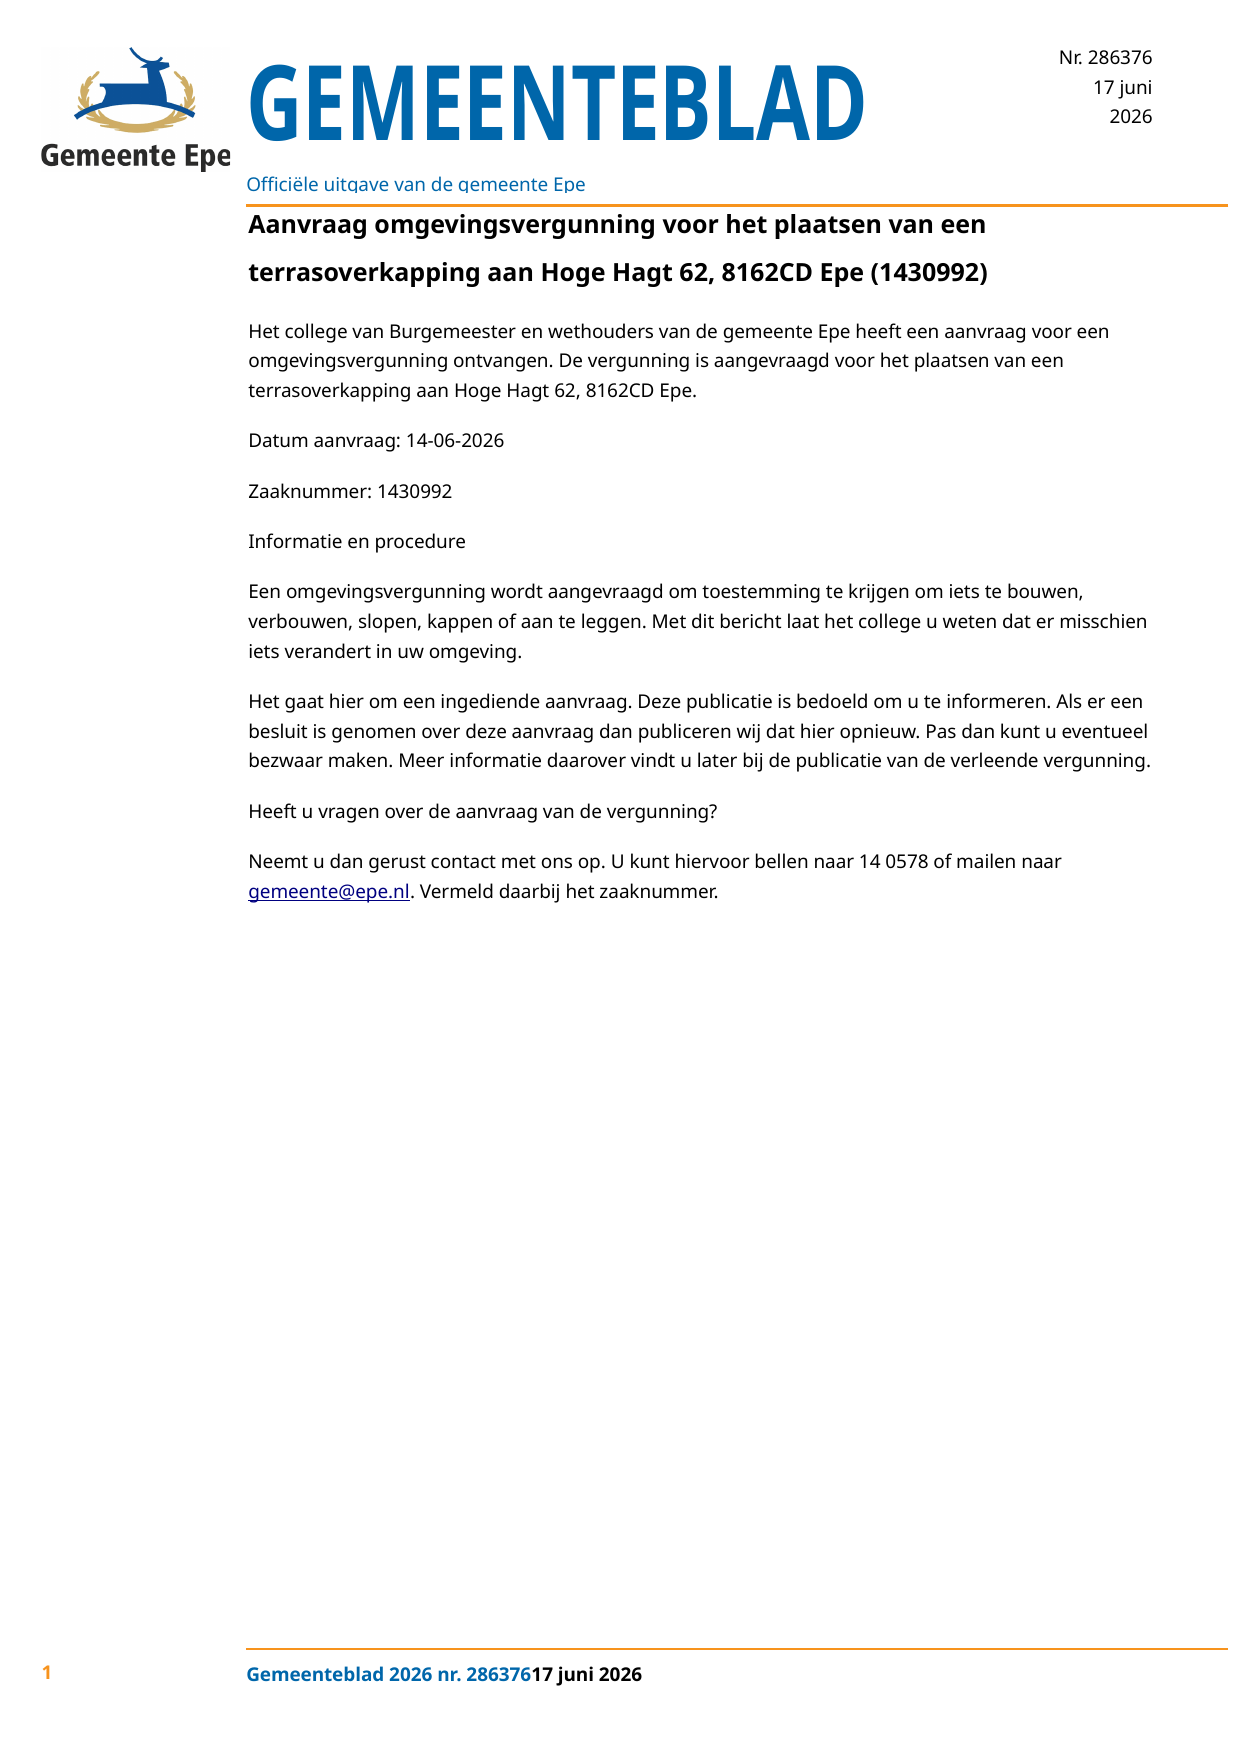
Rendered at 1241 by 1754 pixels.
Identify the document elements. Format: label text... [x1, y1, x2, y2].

text Heeft u vragen over de aanvraag van de vergunning? [248, 798, 1152, 824]
text Het college van Burgemeester en wethouders van de gemeente Epe heeft een aanvraag voor een omgevingsvergunning ontvangen. De vergunning is aangevraagd voor het plaatsen van een terrasoverkapping aan Hoge Hagt 62, 8162CD Epe. [248, 318, 1152, 403]
text Aanvraag omgevingsvergunning voor het plaatsen van een terrasoverkapping aan Hoge Hagt 62, 8162CD Epe (1430992) [248, 207, 1152, 288]
picture [41, 47, 231, 172]
text Het gaat hier om een ingediende aanvraag. Deze publicatie is bedoeld om u te informeren. Als er een besluit is genomen over deze aanvraag dan publiceren wij dat hier opnieuw. Pas dan kunt u eventueel bezwaar maken. Meer informatie daarover vindt u later bij de publicatie van de verleende vergunning. [248, 688, 1152, 773]
text Neemt u dan gerust contact met ons op. U kunt hiervoor bellen naar 14 0578 of mailen naar gemeente@epe.nl. Vermeld daarbij het zaaknummer. [248, 848, 1152, 904]
text Datum aanvraag: 14-06-2026 [248, 427, 1152, 453]
text Informatie en procedure [248, 528, 1152, 554]
text Een omgevingsvergunning wordt aangevraagd om toestemming te krijgen om iets te bouwen, verbouwen, slopen, kappen of aan te leggen. Met dit bericht laat het college u weten dat er misschien iets verandert in uw omgeving. [248, 579, 1152, 664]
text Zaaknummer: 1430992 [248, 478, 1152, 504]
